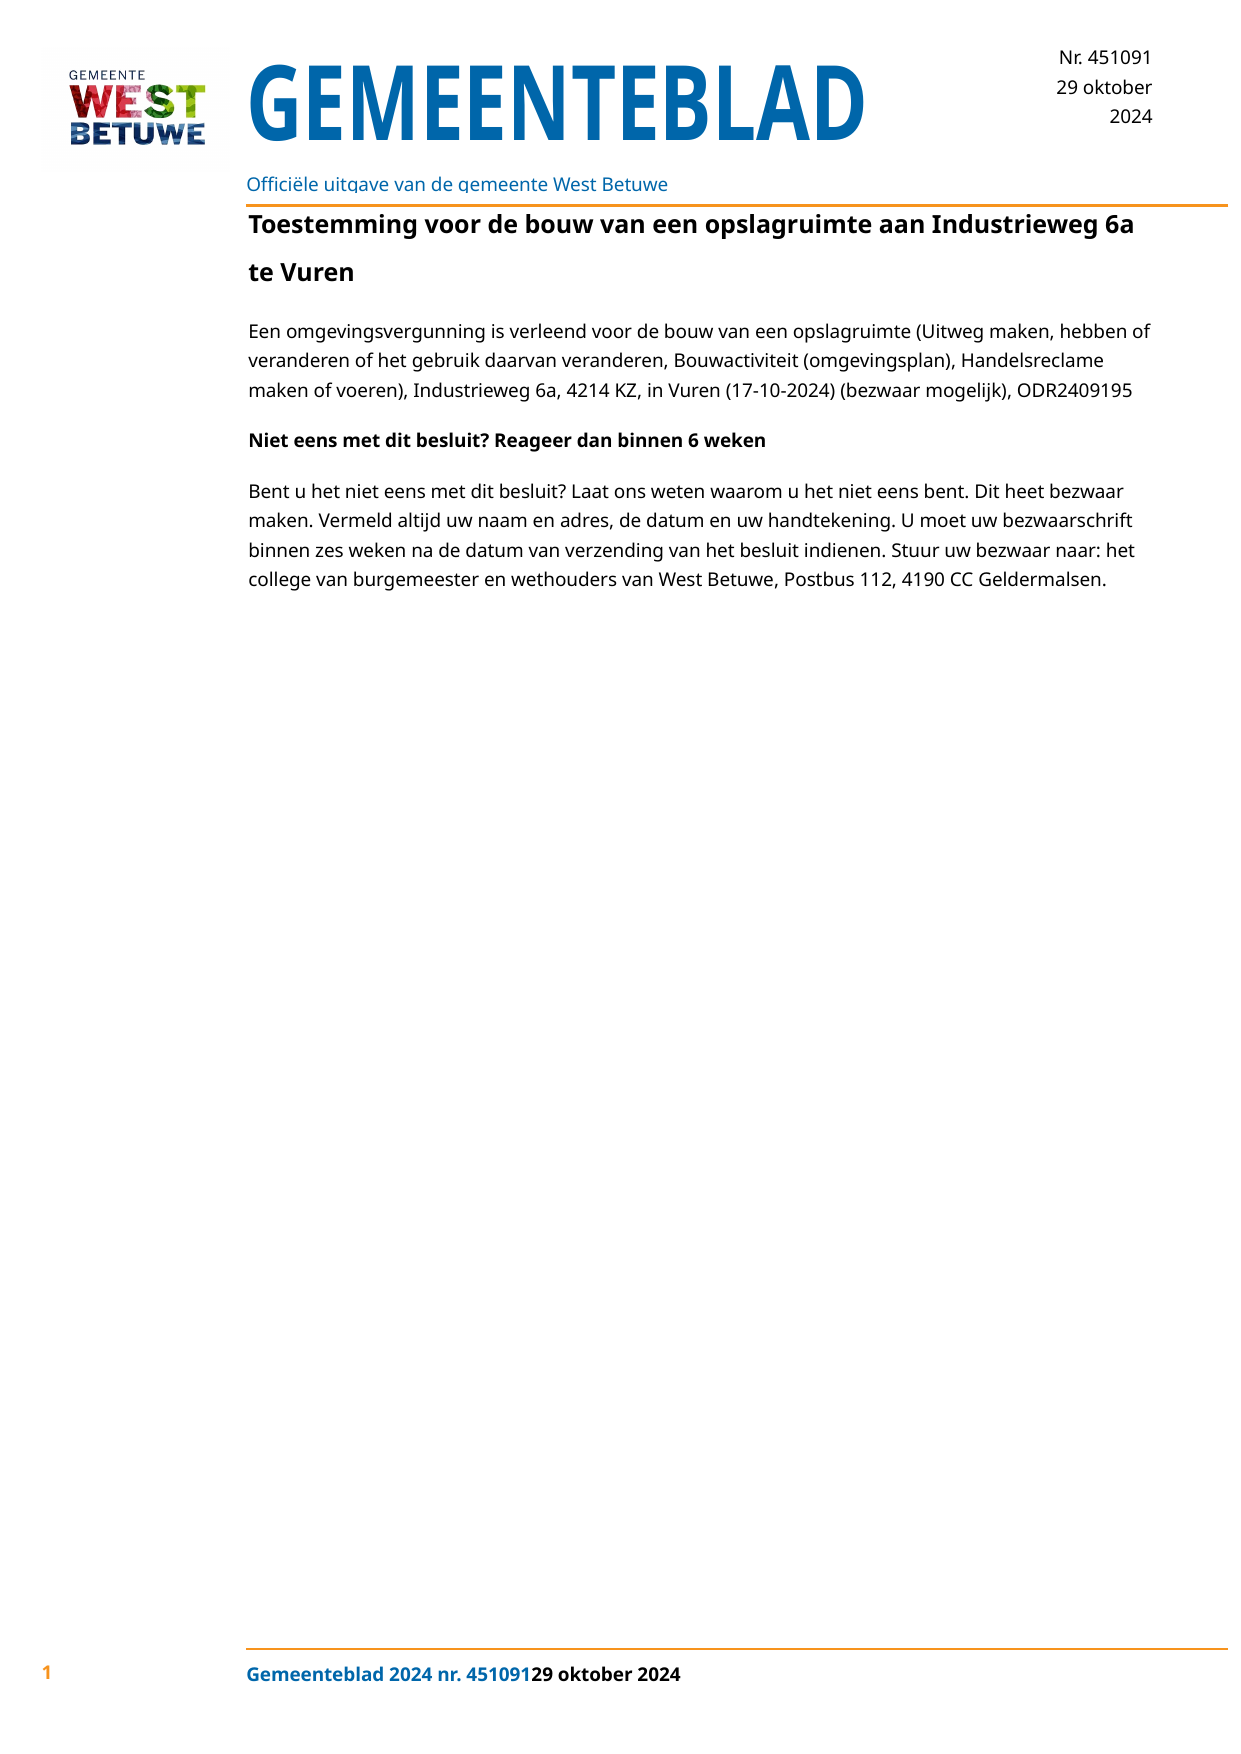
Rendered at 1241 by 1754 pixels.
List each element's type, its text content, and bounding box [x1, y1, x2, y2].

text Toestemming voor de bouw van een opslagruimte aan Industrieweg 6a te Vuren [248, 207, 1152, 288]
picture [41, 47, 231, 172]
text Bent u het niet eens met dit besluit? Laat ons weten waarom u het niet eens bent. Dit heet bezwaar maken. Vermeld altijd uw naam en adres, de datum en uw handtekening. U moet uw bezwaarschrift binnen zes weken na de datum van verzending van het besluit indienen. Stuur uw bezwaar naar: het college van burgemeester en wethouders van West Betuwe, Postbus 112, 4190 CC Geldermalsen. [248, 478, 1152, 592]
text Niet eens met dit besluit? Reageer dan binnen 6 weken [248, 427, 1152, 453]
text Een omgevingsvergunning is verleend voor de bouw van een opslagruimte (Uitweg maken, hebben of veranderen of het gebruik daarvan veranderen, Bouwactiviteit (omgevingsplan), Handelsreclame maken of voeren), Industrieweg 6a, 4214 KZ, in Vuren (17-10-2024) (bezwaar mogelijk), ODR2409195 [248, 318, 1152, 403]
